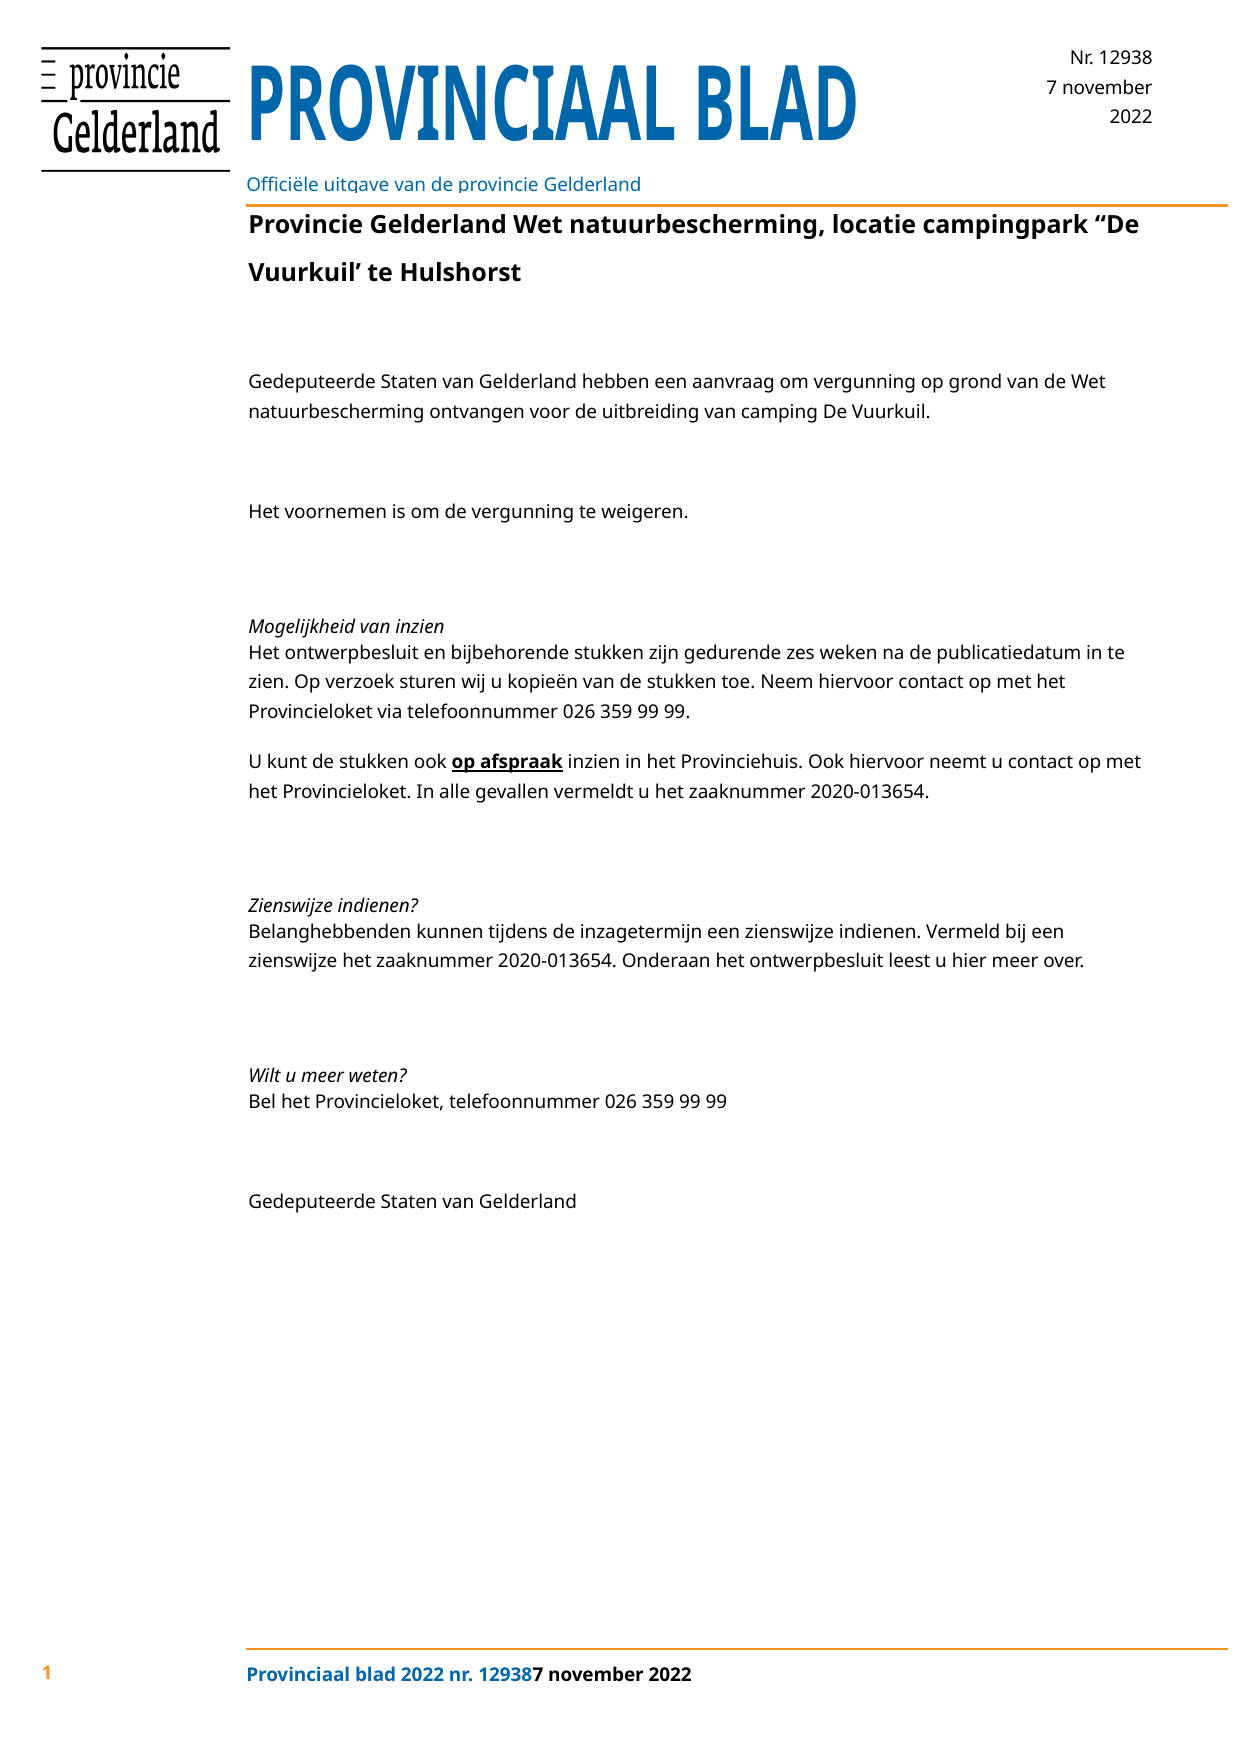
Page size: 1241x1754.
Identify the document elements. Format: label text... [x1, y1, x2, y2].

picture [41, 47, 231, 172]
text Gedeputeerde Staten van Gelderland [248, 1189, 1152, 1214]
text Provincie Gelderland Wet natuurbescherming, locatie campingpark “De Vuurkuil’ te Hulshorst [248, 207, 1152, 288]
text Bel het Provincieloket, telefoonnummer 026 359 99 99 [248, 1088, 1152, 1113]
text Het voornemen is om de vergunning te weigeren. [248, 499, 1152, 524]
text Het ontwerpbesluit en bijbehorende stukken zijn gedurende zes weken na de publicatiedatum in te zien. Op verzoek sturen wij u kopieën van de stukken toe. Neem hiervoor contact op met het Provincieloket via telefoonnummer 026 359 99 99. [248, 639, 1152, 724]
text Wilt u meer weten? [248, 1062, 1152, 1088]
text Gedeputeerde Staten van Gelderland hebben een aanvraag om vergunning op grond van de Wet natuurbescherming ontvangen voor de uitbreiding van camping De Vuurkuil. [248, 368, 1152, 424]
text U kunt de stukken ook op afspraak inzien in het Provinciehuis. Ook hiervoor neemt u contact op met het Provincieloket. In alle gevallen vermeldt u het zaaknummer 2020-013654. [248, 748, 1152, 804]
text Mogelijkheid van inzien [248, 613, 1152, 639]
text Belanghebbenden kunnen tijdens de inzagetermijn een zienswijze indienen. Vermeld bij een zienswijze het zaaknummer 2020-013654. Onderaan het ontwerpbesluit leest u hier meer over. [248, 918, 1152, 973]
text Zienswijze indienen? [248, 892, 1152, 918]
